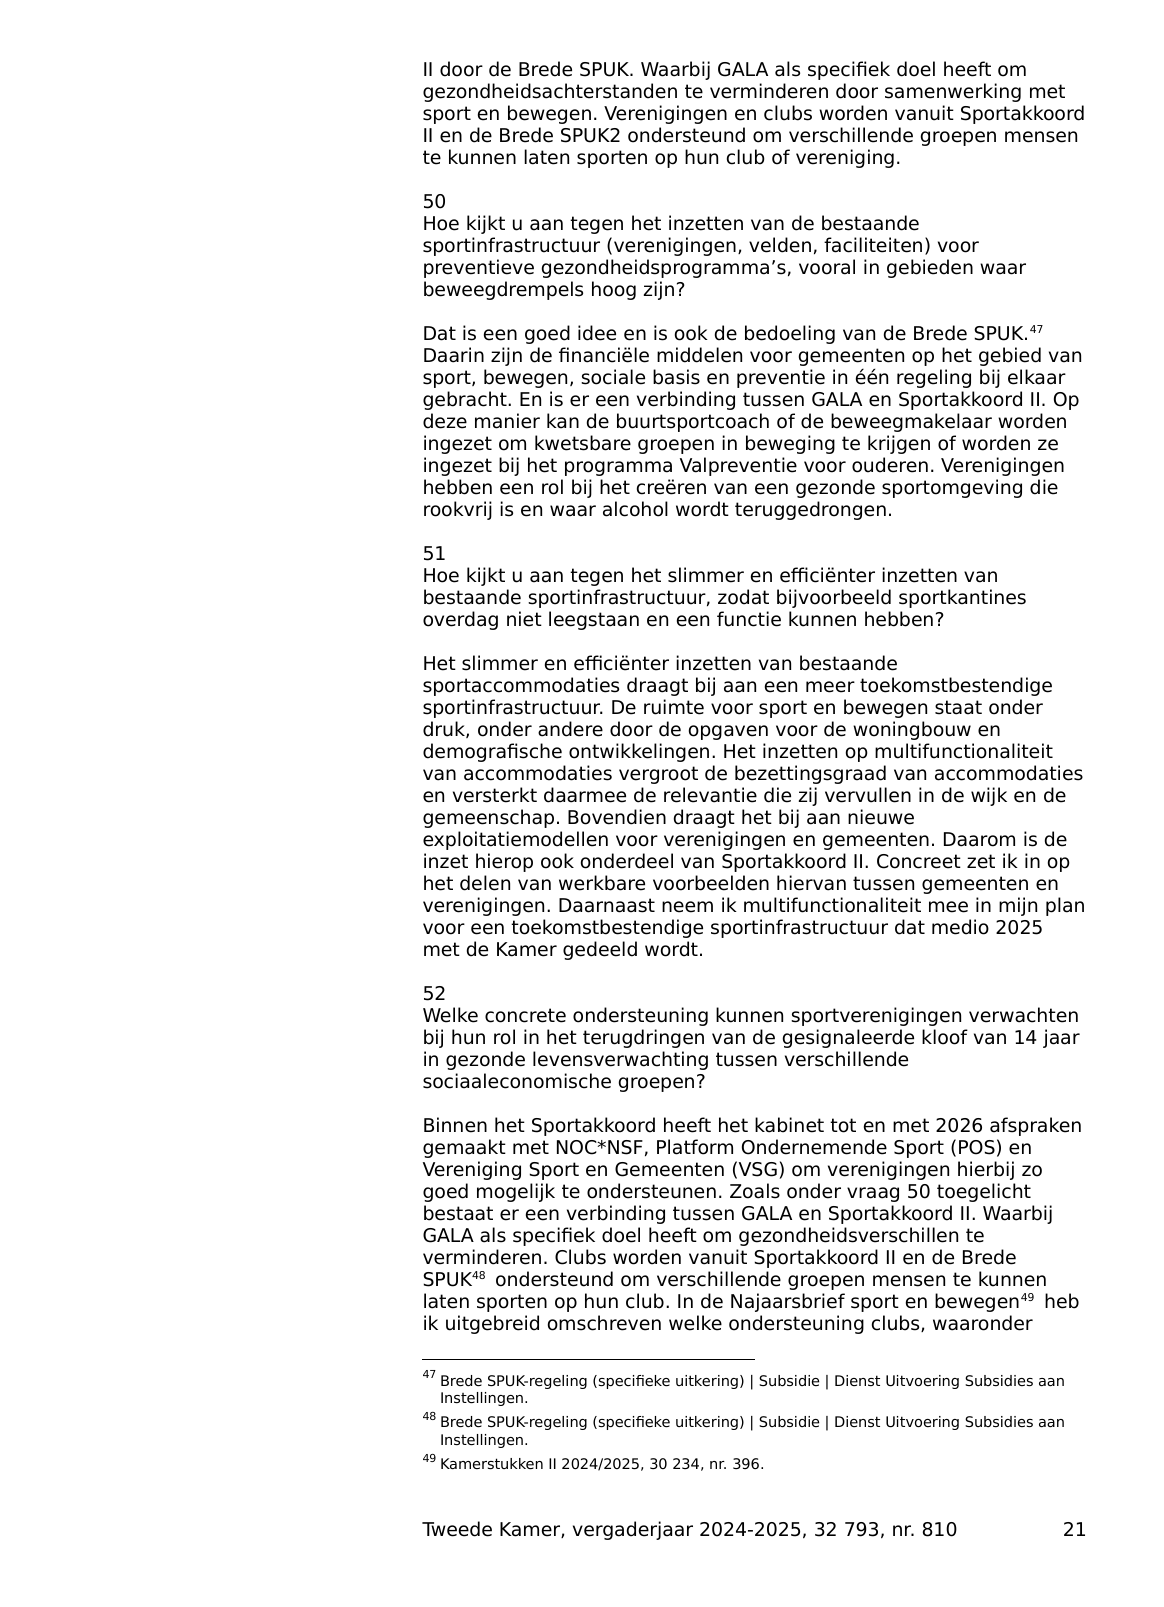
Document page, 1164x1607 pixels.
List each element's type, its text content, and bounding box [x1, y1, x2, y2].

text 51 [422, 543, 1087, 565]
text Brede SPUK-regeling (specifieke uitkering) | Subsidie | Dienst Uitvoering Subsidies aan Instellingen. [422, 1368, 1087, 1407]
text Het slimmer en efficiënter inzetten van bestaande sportaccommodaties draagt bij aan een meer toekomstbestendige sportinfrastructuur. De ruimte voor sport en bewegen staat onder druk, onder andere door de opgaven voor de woningbouw en demografische ontwikkelingen. Het inzetten op multifunctionaliteit van accommodaties vergroot de bezettingsgraad van accommodaties en versterkt daarmee de relevantie die zij vervullen in de wijk en de gemeenschap. Bovendien draagt het bij aan nieuwe exploitatiemodellen voor verenigingen en gemeenten. Daarom is de inzet hierop ook onderdeel van Sportakkoord II. Concreet zet ik in op het delen van werkbare voorbeelden hiervan tussen gemeenten en verenigingen. Daarnaast neem ik multifunctionaliteit mee in mijn plan voor een toekomstbestendige sportinfrastructuur dat medio 2025 met de Kamer gedeeld wordt. [422, 653, 1087, 961]
text 52 [422, 983, 1087, 1005]
text II door de Brede SPUK. Waarbij GALA als specifiek doel heeft om gezondheidsachterstanden te verminderen door samenwerking met sport en bewegen. Verenigingen en clubs worden vanuit Sportakkoord II en de Brede SPUK2 ondersteund om verschillende groepen mensen te kunnen laten sporten op hun club of vereniging. [422, 59, 1087, 169]
text Binnen het Sportakkoord heeft het kabinet tot en met 2026 afspraken gemaakt met NOC*NSF, Platform Ondernemende Sport (POS) en Vereniging Sport en Gemeenten (VSG) om verenigingen hierbij zo goed mogelijk te ondersteunen. Zoals onder vraag 50 toegelicht bestaat er een verbinding tussen GALA en Sportakkoord II. Waarbij GALA als specifiek doel heeft om gezondheidsverschillen te verminderen. Clubs worden vanuit Sportakkoord II en de Brede SPUK ondersteund om verschillende groepen mensen te kunnen laten sporten op hun club. In de Najaarsbrief sport en bewegen heb ik uitgebreid omschreven welke ondersteuning clubs, waaronder [422, 1115, 1087, 1335]
text 50 [422, 191, 1087, 213]
text Welke concrete ondersteuning kunnen sportverenigingen verwachten bij hun rol in het terugdringen van de gesignaleerde kloof van 14 jaar in gezonde levensverwachting tussen verschillende sociaaleconomische groepen? [422, 1005, 1087, 1093]
text Kamerstukken II 2024/2025, 30 234, nr. 396. [422, 1452, 1087, 1474]
text Hoe kijkt u aan tegen het inzetten van de bestaande sportinfrastructuur (verenigingen, velden, faciliteiten) voor preventieve gezondheidsprogramma’s, vooral in gebieden waar beweegdrempels hoog zijn? [422, 213, 1087, 301]
text Brede SPUK-regeling (specifieke uitkering) | Subsidie | Dienst Uitvoering Subsidies aan Instellingen. [422, 1410, 1087, 1449]
text Hoe kijkt u aan tegen het slimmer en efficiënter inzetten van bestaande sportinfrastructuur, zodat bijvoorbeeld sportkantines overdag niet leegstaan en een functie kunnen hebben? [422, 565, 1087, 631]
text Dat is een goed idee en is ook de bedoeling van de Brede SPUK. Daarin zijn de financiële middelen voor gemeenten op het gebied van sport, bewegen, sociale basis en preventie in één regeling bij elkaar gebracht. En is er een verbinding tussen GALA en Sportakkoord II. Op deze manier kan de buurtsportcoach of de beweegmakelaar worden ingezet om kwetsbare groepen in beweging te krijgen of worden ze ingezet bij het programma Valpreventie voor ouderen. Verenigingen hebben een rol bij het creëren van een gezonde sportomgeving die rookvrij is en waar alcohol wordt teruggedrongen. [422, 323, 1087, 521]
